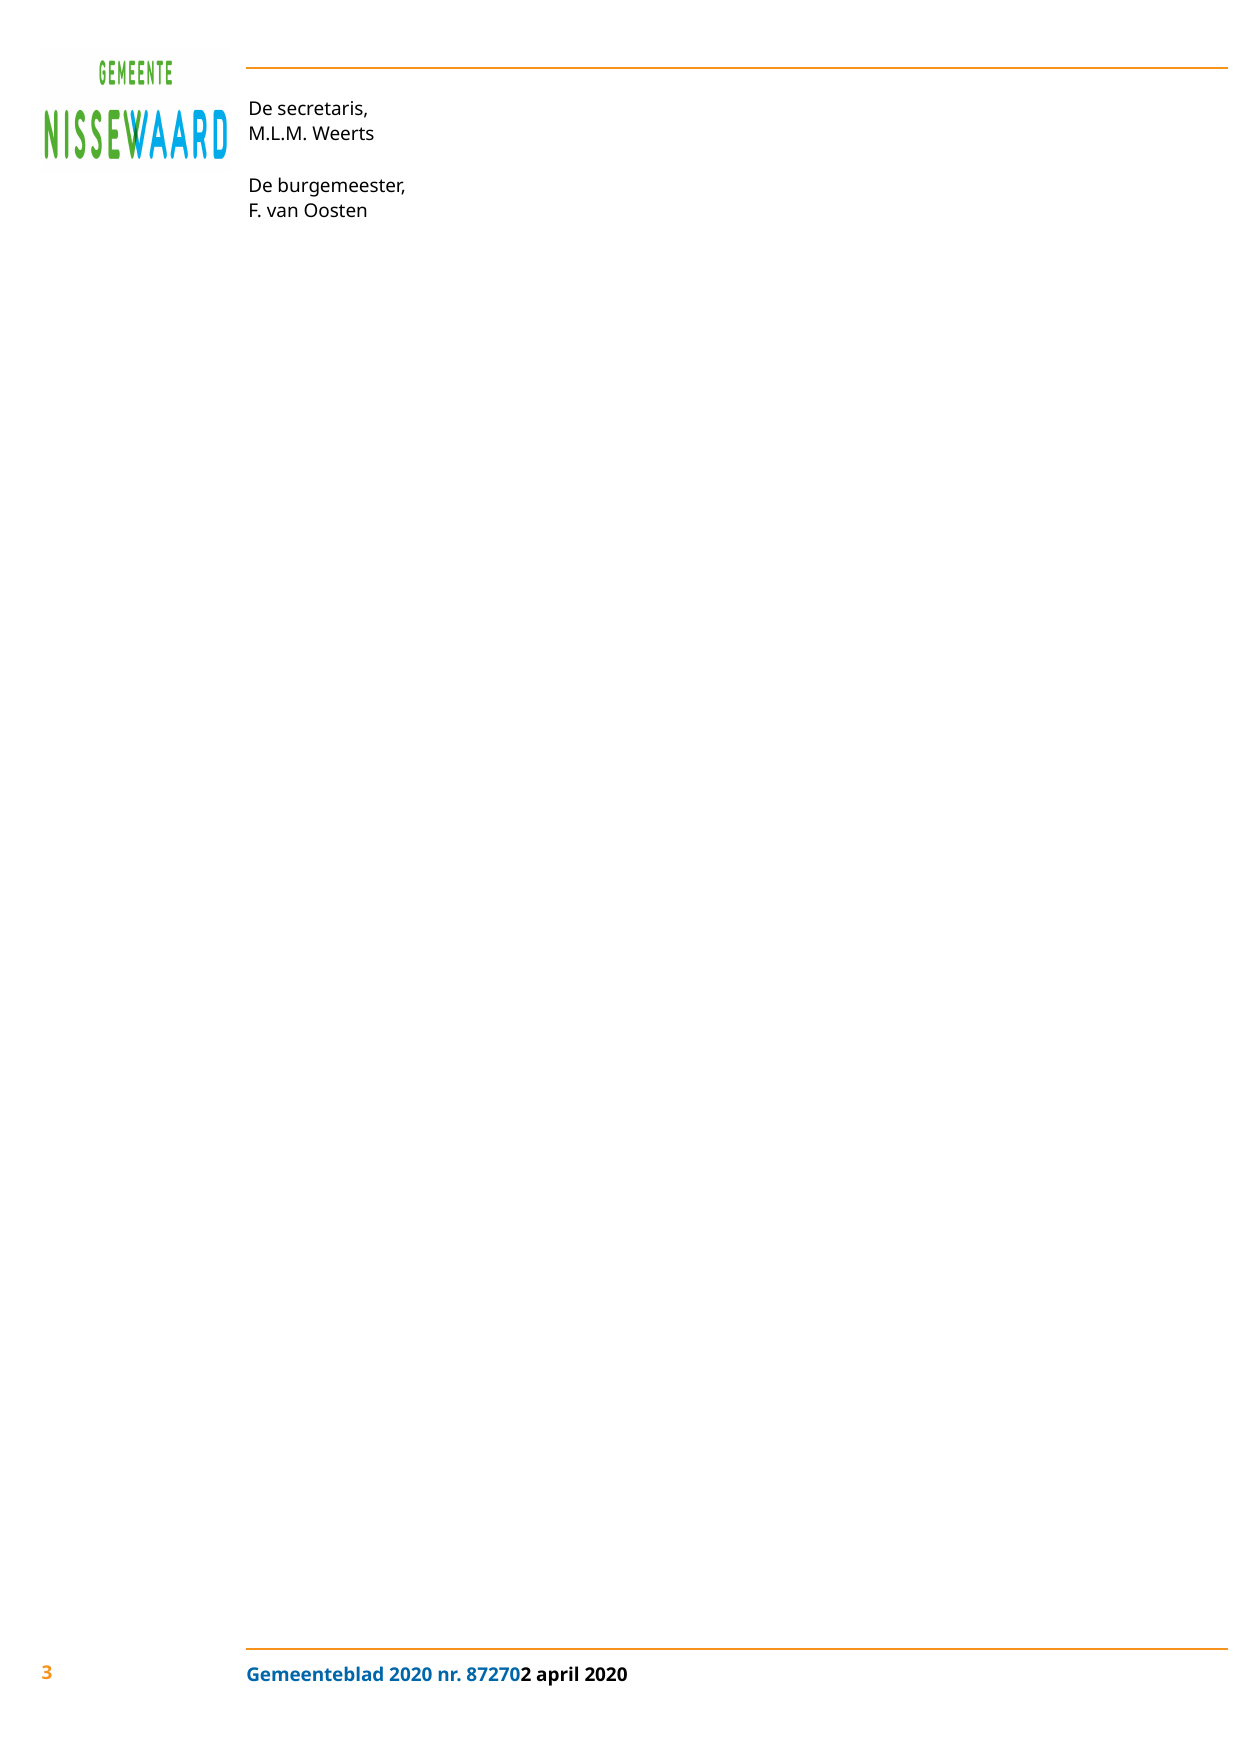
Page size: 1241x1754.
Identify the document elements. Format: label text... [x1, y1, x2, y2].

text De secretaris, [248, 95, 1152, 121]
text De burgemeester, [248, 172, 1152, 198]
text M.L.M. Weerts [248, 121, 1152, 146]
picture [41, 47, 231, 172]
text F. van Oosten [248, 198, 1152, 223]
